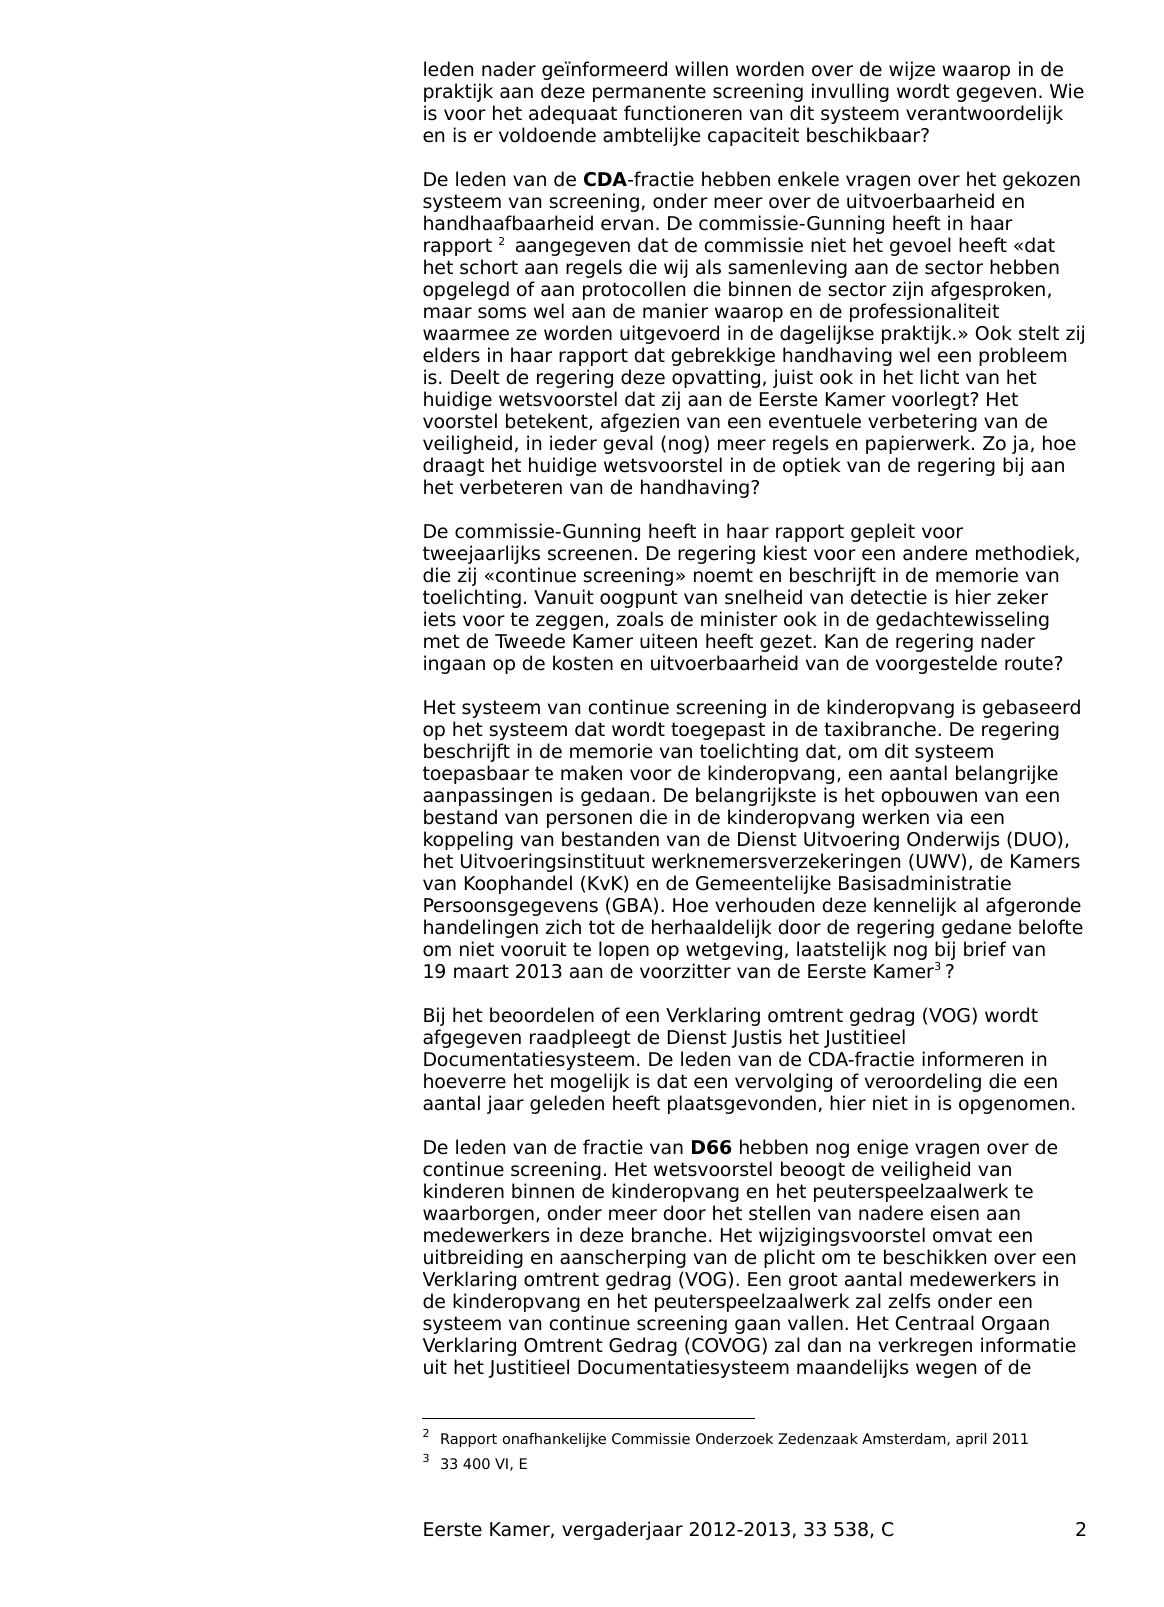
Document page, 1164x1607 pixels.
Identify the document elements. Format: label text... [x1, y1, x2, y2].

text De commissie-Gunning heeft in haar rapport gepleit voor tweejaarlijks screenen. De regering kiest voor een andere methodiek, die zij «continue screening» noemt en beschrijft in de memorie van toelichting. Vanuit oogpunt van snelheid van detectie is hier zeker iets voor te zeggen, zoals de minister ook in de gedachtewisseling met de Tweede Kamer uiteen heeft gezet. Kan de regering nader ingaan op de kosten en uitvoerbaarheid van de voorgestelde route? [422, 521, 1087, 675]
text Bij het beoordelen of een Verklaring omtrent gedrag (VOG) wordt afgegeven raadpleegt de Dienst Justis het Justitieel Documentatiesysteem. De leden van de CDA-fractie informeren in hoeverre het mogelijk is dat een vervolging of veroordeling die een aantal jaar geleden heeft plaatsgevonden, hier niet in is opgenomen. [422, 1005, 1087, 1115]
text Het systeem van continue screening in de kinderopvang is gebaseerd op het systeem dat wordt toegepast in de taxibranche. De regering beschrijft in de memorie van toelichting dat, om dit systeem toepasbaar te maken voor de kinderopvang, een aantal belangrijke aanpassingen is gedaan. De belangrijkste is het opbouwen van een bestand van personen die in de kinderopvang werken via een koppeling van bestanden van de Dienst Uitvoering Onderwijs (DUO), het Uitvoeringsinstituut werknemersverzekeringen (UWV), de Kamers van Koophandel (KvK) en de Gemeentelijke Basisadministratie Persoonsgegevens (GBA). Hoe verhouden deze kennelijk al afgeronde handelingen zich tot de herhaaldelijk door de regering gedane belofte om niet vooruit te lopen op wetgeving, laatstelijk nog bij brief van 19 maart 2013 aan de voorzitter van de Eerste Kamer? [422, 697, 1087, 983]
text De leden van de CDA-fractie hebben enkele vragen over het gekozen systeem van screening, onder meer over de uitvoerbaarheid en handhaafbaarheid ervan. De commissie-Gunning heeft in haar rapport aangegeven dat de commissie niet het gevoel heeft «dat het schort aan regels die wij als samenleving aan de sector hebben opgelegd of aan protocollen die binnen de sector zijn afgesproken, maar soms wel aan de manier waarop en de professionaliteit waarmee ze worden uitgevoerd in de dagelijkse praktijk.» Ook stelt zij elders in haar rapport dat gebrekkige handhaving wel een probleem is. Deelt de regering deze opvatting, juist ook in het licht van het huidige wetsvoorstel dat zij aan de Eerste Kamer voorlegt? Het voorstel betekent, afgezien van een eventuele verbetering van de veiligheid, in ieder geval (nog) meer regels en papierwerk. Zo ja, hoe draagt het huidige wetsvoorstel in de optiek van de regering bij aan het verbeteren van de handhaving? [422, 169, 1087, 499]
text De leden van de fractie van D66 hebben nog enige vragen over de continue screening. Het wetsvoorstel beoogt de veiligheid van kinderen binnen de kinderopvang en het peuterspeelzaalwerk te waarborgen, onder meer door het stellen van nadere eisen aan medewerkers in deze branche. Het wijzigingsvoorstel omvat een uitbreiding en aanscherping van de plicht om te beschikken over een Verklaring omtrent gedrag (VOG). Een groot aantal medewerkers in de kinderopvang en het peuterspeelzaalwerk zal zelfs onder een systeem van continue screening gaan vallen. Het Centraal Orgaan Verklaring Omtrent Gedrag (COVOG) zal dan na verkregen informatie uit het Justitieel Documentatiesysteem maandelijks wegen of de [422, 1137, 1087, 1379]
text leden nader geïnformeerd willen worden over de wijze waarop in de praktijk aan deze permanente screening invulling wordt gegeven. Wie is voor het adequaat functioneren van dit systeem verantwoordelijk en is er voldoende ambtelijke capaciteit beschikbaar? [422, 59, 1087, 147]
text 33 400 VI, E [422, 1452, 1087, 1474]
text Rapport onafhankelijke Commissie Onderzoek Zedenzaak Amsterdam, april 2011 [422, 1427, 1087, 1449]
